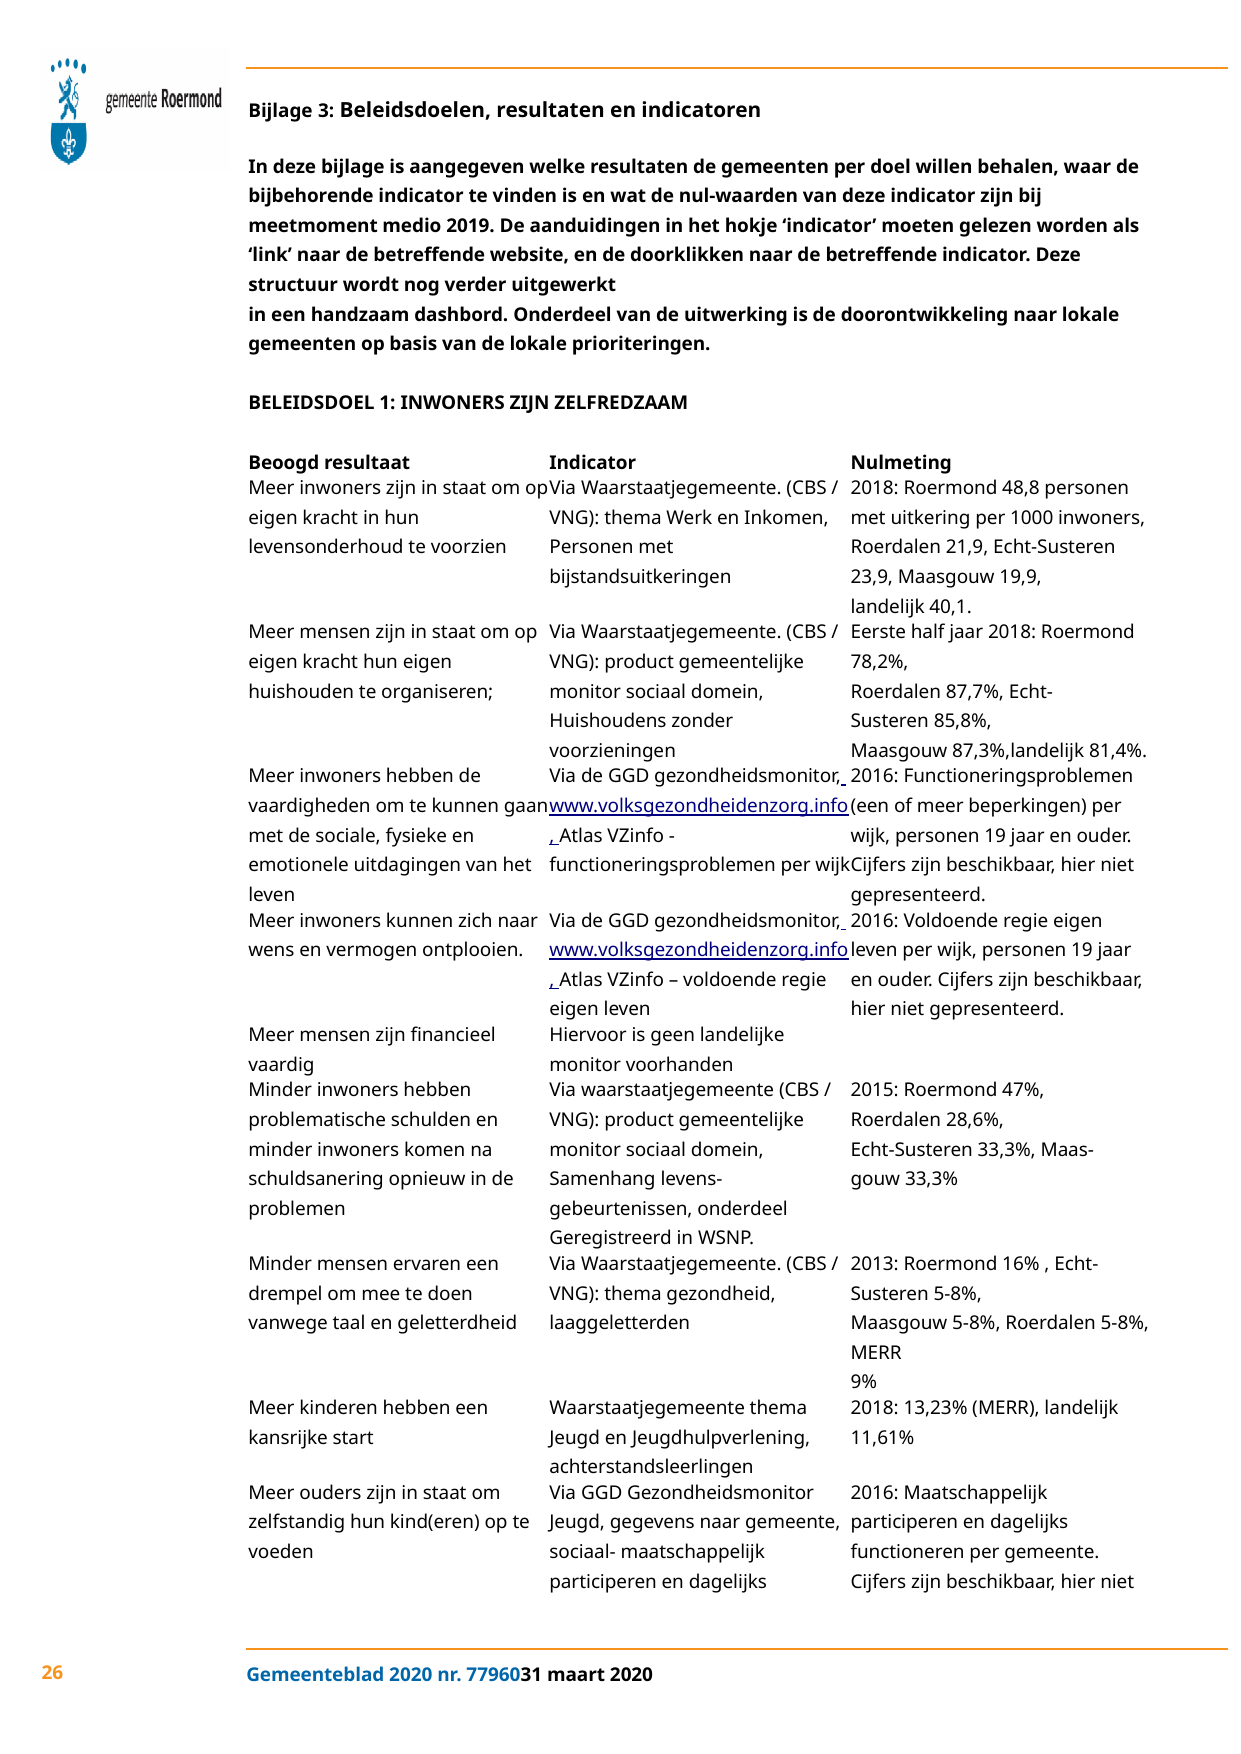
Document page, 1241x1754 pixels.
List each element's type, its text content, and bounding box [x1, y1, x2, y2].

table_cell Via Waarstaatjegemeente. (CBS / VNG): thema gezondheid, laaggeletterden [549, 1250, 850, 1394]
table_cell Meer inwoners hebben de vaardigheden om te kunnen gaan met de sociale, fysieke en emotionele uitdagingen van het leven [248, 763, 549, 907]
text BELEIDSDOEL 1: INWONERS ZIJN ZELFREDZAAM [248, 389, 1152, 415]
table_cell [850, 1021, 1152, 1077]
table_cell Via Waarstaatjegemeente. (CBS / VNG): thema Werk en Inkomen, Personen met bijstandsuitkeringen [549, 475, 850, 619]
table_cell Via de GGD gezondheidsmonitor, www.volksgezondheidenzorg.info, Atlas VZinfo – voldoende regie eigen leven [549, 907, 850, 1021]
table_cell 2016: Maatschappelijk participeren en dagelijks functioneren per gemeente. Cijfers zijn beschikbaar, hier niet [850, 1479, 1152, 1594]
table_cell 2018: 13,23% (MERR), landelijk 11,61% [850, 1394, 1152, 1479]
table_header Beoogd resultaat [248, 449, 549, 474]
table_cell Meer inwoners zijn in staat om op eigen kracht in hun levensonderhoud te voorzien [248, 475, 549, 619]
table_cell Via de GGD gezondheidsmonitor, www.volksgezondheidenzorg.info, Atlas VZinfo - functioneringsproblemen per wijk [549, 763, 850, 907]
text Bijlage 3: Beleidsdoelen, resultaten en indicatoren [248, 95, 1152, 123]
table_cell 2013: Roermond 16% , Echt-Susteren 5-8%, Maasgouw 5-8%, Roerdalen 5-8%, MERR 9% [850, 1250, 1152, 1394]
table_cell Waarstaatjegemeente thema Jeugd en Jeugdhulpverlening, achterstandsleerlingen [549, 1394, 850, 1479]
table_cell Via waarstaatjegemeente (CBS / VNG): product gemeentelijke monitor sociaal domein, Samenhang levens-gebeurtenissen, onderdeel Geregistreerd in WSNP. [549, 1077, 850, 1250]
table_header Indicator [549, 449, 850, 474]
table_header Nulmeting [850, 449, 1152, 474]
table_cell Meer kinderen hebben een kansrijke start [248, 1394, 549, 1479]
text in een handzaam dashbord. Onderdeel van de uitwerking is de doorontwikkeling naar lokale gemeenten op basis van de lokale prioriteringen. [248, 301, 1152, 356]
table_cell Minder mensen ervaren een drempel om mee te doen vanwege taal en geletterdheid [248, 1250, 549, 1394]
table_cell 2016: Functioneringsproblemen (een of meer beperkingen) per wijk, personen 19 jaar en ouder. Cijfers zijn beschikbaar, hier niet gepresenteerd. [850, 763, 1152, 907]
table_cell Meer mensen zijn in staat om op eigen kracht hun eigen huishouden te organiseren; [248, 619, 549, 763]
table_cell Minder inwoners hebben problematische schulden en minder inwoners komen na schuldsanering opnieuw in de problemen [248, 1077, 549, 1250]
picture [41, 47, 231, 172]
table_cell 2016: Voldoende regie eigen leven per wijk, personen 19 jaar en ouder. Cijfers zijn beschikbaar, hier niet gepresenteerd. [850, 907, 1152, 1021]
table_cell Via GGD Gezondheidsmonitor Jeugd, gegevens naar gemeente, sociaal- maatschappelijk participeren en dagelijks [549, 1479, 850, 1594]
table_cell Meer mensen zijn financieel vaardig [248, 1021, 549, 1077]
table_cell 2018: Roermond 48,8 personen met uitkering per 1000 inwoners, Roerdalen 21,9, Echt-Susteren 23,9, Maasgouw 19,9, landelijk 40,1. [850, 475, 1152, 619]
table_cell Eerste half jaar 2018: Roermond 78,2%, Roerdalen 87,7%, Echt-Susteren 85,8%, Maasgouw 87,3%,landelijk 81,4%. [850, 619, 1152, 763]
table_cell Meer ouders zijn in staat om zelfstandig hun kind(eren) op te voeden [248, 1479, 549, 1594]
table_cell Hiervoor is geen landelijke monitor voorhanden [549, 1021, 850, 1077]
table_cell Meer inwoners kunnen zich naar wens en vermogen ontplooien. [248, 907, 549, 1021]
table_cell 2015: Roermond 47%, Roerdalen 28,6%, Echt-Susteren 33,3%, Maas-gouw 33,3% [850, 1077, 1152, 1250]
table_cell Via Waarstaatjegemeente. (CBS / VNG): product gemeentelijke monitor sociaal domein, Huishoudens zonder voorzieningen [549, 619, 850, 763]
text In deze bijlage is aangegeven welke resultaten de gemeenten per doel willen behalen, waar de bijbehorende indicator te vinden is en wat de nul-waarden van deze indicator zijn bij meetmoment medio 2019. De aanduidingen in het hokje ‘indicator’ moeten gelezen worden als ‘link’ naar de betreffende website, en de doorklikken naar de betreffende indicator. Deze structuur wordt nog verder uitgewerkt [248, 153, 1152, 297]
